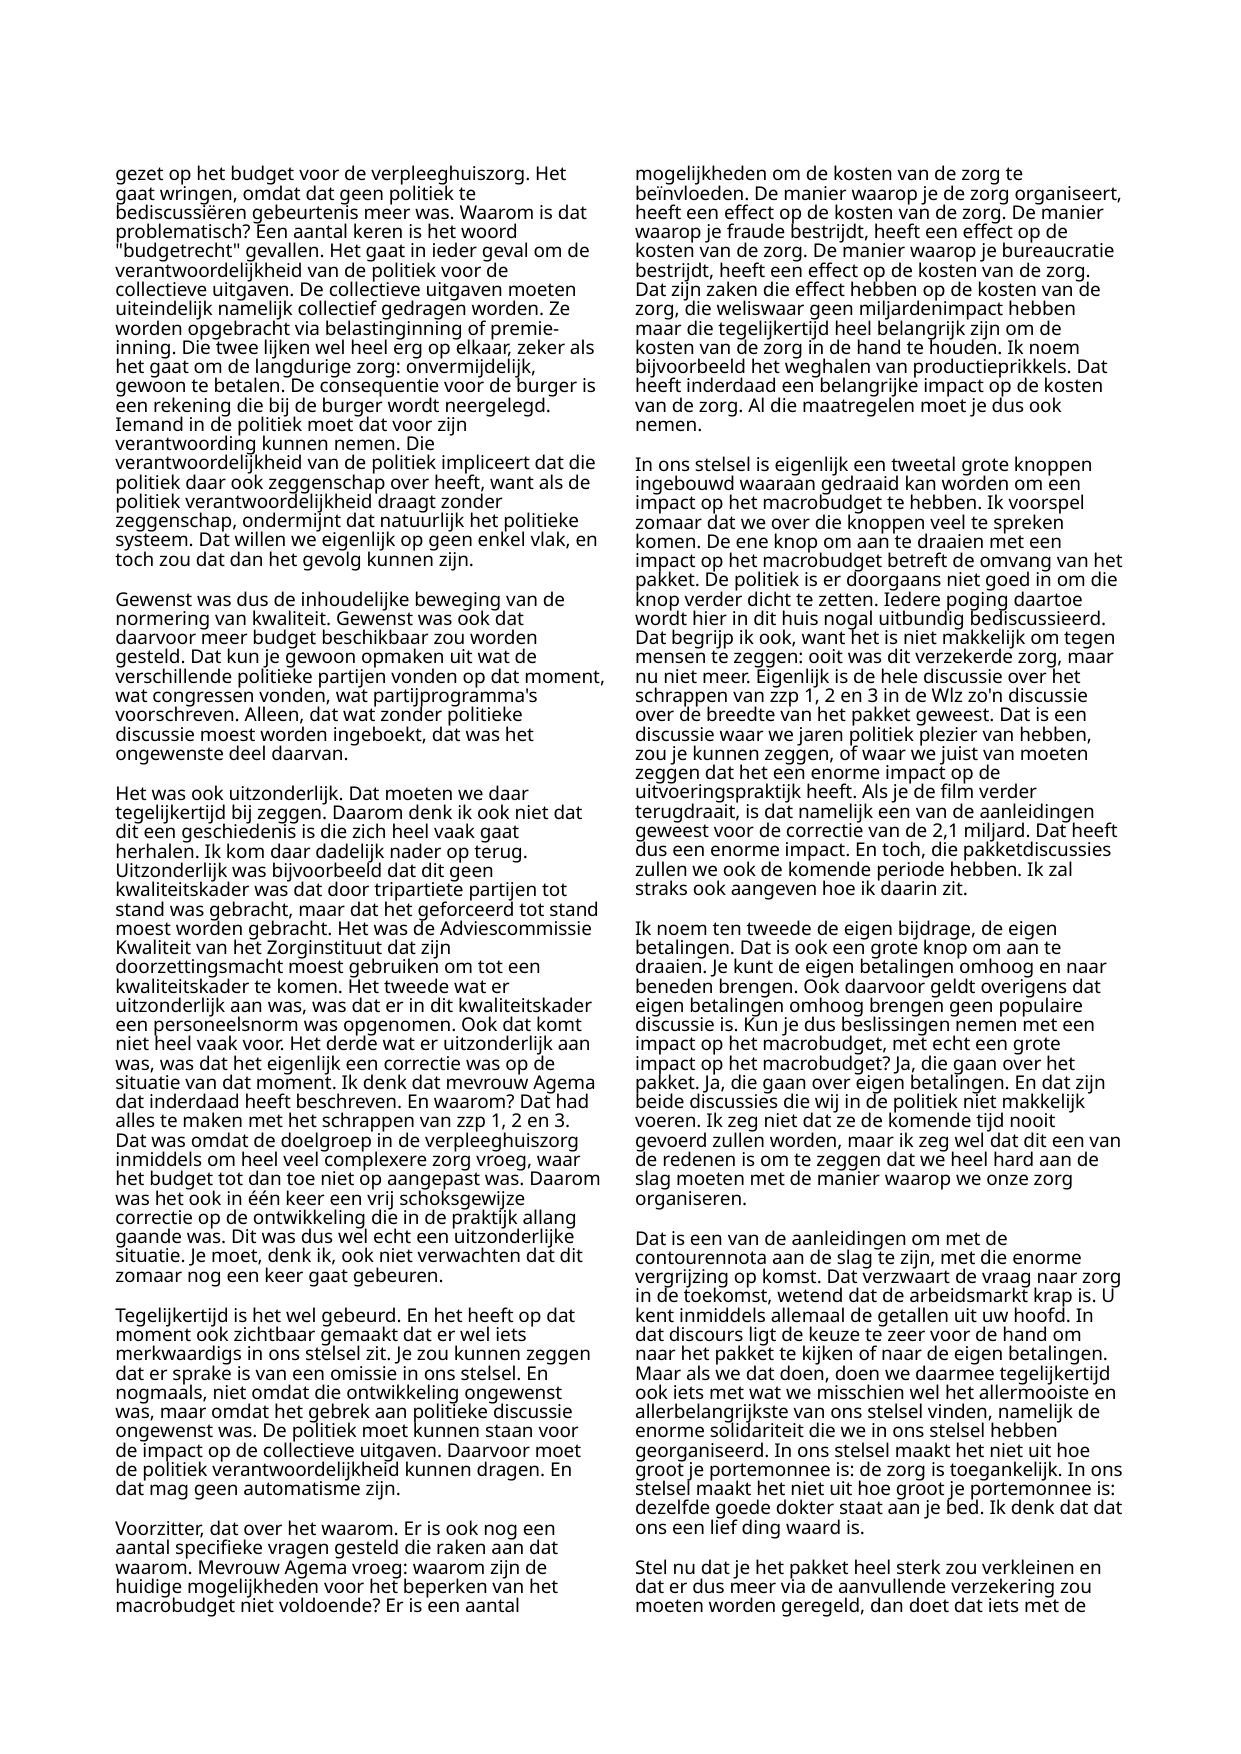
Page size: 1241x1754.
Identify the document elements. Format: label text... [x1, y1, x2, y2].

text Dat is een van de aanleidingen om met de contourennota aan de slag te zijn, met die enorme vergrijzing op komst. Dat verzwaart de vraag naar zorg in de toekomst, wetend dat de arbeidsmarkt krap is. U kent inmiddels allemaal de getallen uit uw hoofd. In dat discours ligt de keuze te zeer voor de hand om naar het pakket te kijken of naar de eigen betalingen. Maar als we dat doen, doen we daarmee tegelijkertijd ook iets met wat we misschien wel het allermooiste en allerbelangrijkste van ons stelsel vinden, namelijk de enorme solidariteit die we in ons stelsel hebben georganiseerd. In ons stelsel maakt het niet uit hoe groot je portemonnee is: de zorg is toegankelijk. In ons stelsel maakt het niet uit hoe groot je portemonnee is: dezelfde goede dokter staat aan je bed. Ik denk dat dat ons een lief ding waard is. [635, 1229, 1125, 1538]
text Ik noem ten tweede de eigen bijdrage, de eigen betalingen. Dat is ook een grote knop om aan te draaien. Je kunt de eigen betalingen omhoog en naar beneden brengen. Ook daarvoor geldt overigens dat eigen betalingen omhoog brengen geen populaire discussie is. Kun je dus beslissingen nemen met een impact op het macrobudget, met echt een grote impact op het macrobudget? Ja, die gaan over het pakket. Ja, die gaan over eigen betalingen. En dat zijn beide discussies die wij in de politiek niet makkelijk voeren. Ik zeg niet dat ze de komende tijd nooit gevoerd zullen worden, maar ik zeg wel dat dit een van de redenen is om te zeggen dat we heel hard aan de slag moeten met de manier waarop we onze zorg organiseren. [635, 920, 1125, 1209]
text gezet op het budget voor de verpleeghuiszorg. Het gaat wringen, omdat dat geen politiek te bediscussiëren gebeurtenis meer was. Waarom is dat problematisch? Een aantal keren is het woord "budgetrecht" gevallen. Het gaat in ieder geval om de verantwoordelijkheid van de politiek voor de collectieve uitgaven. De collectieve uitgaven moeten uiteindelijk namelijk collectief gedragen worden. Ze worden opgebracht via belastinginning of premie-inning. Die twee lijken wel heel erg op elkaar, zeker als het gaat om de langdurige zorg: onvermijdelijk, gewoon te betalen. De consequentie voor de burger is een rekening die bij de burger wordt neergelegd. Iemand in de politiek moet dat voor zijn verantwoording kunnen nemen. Die verantwoordelijkheid van de politiek impliceert dat die politiek daar ook zeggenschap over heeft, want als de politiek verantwoordelijkheid draagt zonder zeggenschap, ondermijnt dat natuurlijk het politieke systeem. Dat willen we eigenlijk op geen enkel vlak, en toch zou dat dan het gevolg kunnen zijn. [115, 165, 605, 570]
text Het was ook uitzonderlijk. Dat moeten we daar tegelijkertijd bij zeggen. Daarom denk ik ook niet dat dit een geschiedenis is die zich heel vaak gaat herhalen. Ik kom daar dadelijk nader op terug. Uitzonderlijk was bijvoorbeeld dat dit geen kwaliteitskader was dat door tripartiete partijen tot stand was gebracht, maar dat het geforceerd tot stand moest worden gebracht. Het was de Adviescommissie Kwaliteit van het Zorginstituut dat zijn doorzettingsmacht moest gebruiken om tot een kwaliteitskader te komen. Het tweede wat er uitzonderlijk aan was, was dat er in dit kwaliteitskader een personeelsnorm was opgenomen. Ook dat komt niet heel vaak voor. Het derde wat er uitzonderlijk aan was, was dat het eigenlijk een correctie was op de situatie van dat moment. Ik denk dat mevrouw Agema dat inderdaad heeft beschreven. En waarom? Dat had alles te maken met het schrappen van zzp 1, 2 en 3. Dat was omdat de doelgroep in de verpleeghuiszorg inmiddels om heel veel complexere zorg vroeg, waar het budget tot dan toe niet op aangepast was. Daarom was het ook in één keer een vrij schoksgewijze correctie op de ontwikkeling die in de praktijk allang gaande was. Dit was dus wel echt een uitzonderlijke situatie. Je moet, denk ik, ook niet verwachten dat dit zomaar nog een keer gaat gebeuren. [115, 785, 605, 1286]
text Gewenst was dus de inhoudelijke beweging van de normering van kwaliteit. Gewenst was ook dat daarvoor meer budget beschikbaar zou worden gesteld. Dat kun je gewoon opmaken uit wat de verschillende politieke partijen vonden op dat moment, wat congressen vonden, wat partijprogramma's voorschreven. Alleen, dat wat zonder politieke discussie moest worden ingeboekt, dat was het ongewenste deel daarvan. [115, 591, 605, 764]
text In ons stelsel is eigenlijk een tweetal grote knoppen ingebouwd waaraan gedraaid kan worden om een impact op het macrobudget te hebben. Ik voorspel zomaar dat we over die knoppen veel te spreken komen. De ene knop om aan te draaien met een impact op het macrobudget betreft de omvang van het pakket. De politiek is er doorgaans niet goed in om die knop verder dicht te zetten. Iedere poging daartoe wordt hier in dit huis nogal uitbundig bediscussieerd. Dat begrijp ik ook, want het is niet makkelijk om tegen mensen te zeggen: ooit was dit verzekerde zorg, maar nu niet meer. Eigenlijk is de hele discussie over het schrappen van zzp 1, 2 en 3 in de Wlz zo'n discussie over de breedte van het pakket geweest. Dat is een discussie waar we jaren politiek plezier van hebben, zou je kunnen zeggen, of waar we juist van moeten zeggen dat het een enorme impact op de uitvoeringspraktijk heeft. Als je de film verder terugdraait, is dat namelijk een van de aanleidingen geweest voor de correctie van de 2,1 miljard. Dat heeft dus een enorme impact. En toch, die pakketdiscussies zullen we ook de komende periode hebben. Ik zal straks ook aangeven hoe ik daarin zit. [635, 456, 1125, 899]
text Stel nu dat je het pakket heel sterk zou verkleinen en dat er dus meer via de aanvullende verzekering zou moeten worden geregeld, dan doet dat iets met de [635, 1559, 1125, 1616]
text Voorzitter, dat over het waarom. Er is ook nog een aantal specifieke vragen gesteld die raken aan dat waarom. Mevrouw Agema vroeg: waarom zijn de huidige mogelijkheden voor het beperken van het macrobudget niet voldoende? Er is een aantal [115, 1520, 605, 1616]
text mogelijkheden om de kosten van de zorg te beïnvloeden. De manier waarop je de zorg organiseert, heeft een effect op de kosten van de zorg. De manier waarop je fraude bestrijdt, heeft een effect op de kosten van de zorg. De manier waarop je bureaucratie bestrijdt, heeft een effect op de kosten van de zorg. Dat zijn zaken die effect hebben op de kosten van de zorg, die weliswaar geen miljardenimpact hebben maar die tegelijkertijd heel belangrijk zijn om de kosten van de zorg in de hand te houden. Ik noem bijvoorbeeld het weghalen van productieprikkels. Dat heeft inderdaad een belangrijke impact op de kosten van de zorg. Al die maatregelen moet je dus ook nemen. [635, 165, 1125, 435]
text Tegelijkertijd is het wel gebeurd. En het heeft op dat moment ook zichtbaar gemaakt dat er wel iets merkwaardigs in ons stelsel zit. Je zou kunnen zeggen dat er sprake is van een omissie in ons stelsel. En nogmaals, niet omdat die ontwikkeling ongewenst was, maar omdat het gebrek aan politieke discussie ongewenst was. De politiek moet kunnen staan voor de impact op de collectieve uitgaven. Daarvoor moet de politiek verantwoordelijkheid kunnen dragen. En dat mag geen automatisme zijn. [115, 1307, 605, 1499]
